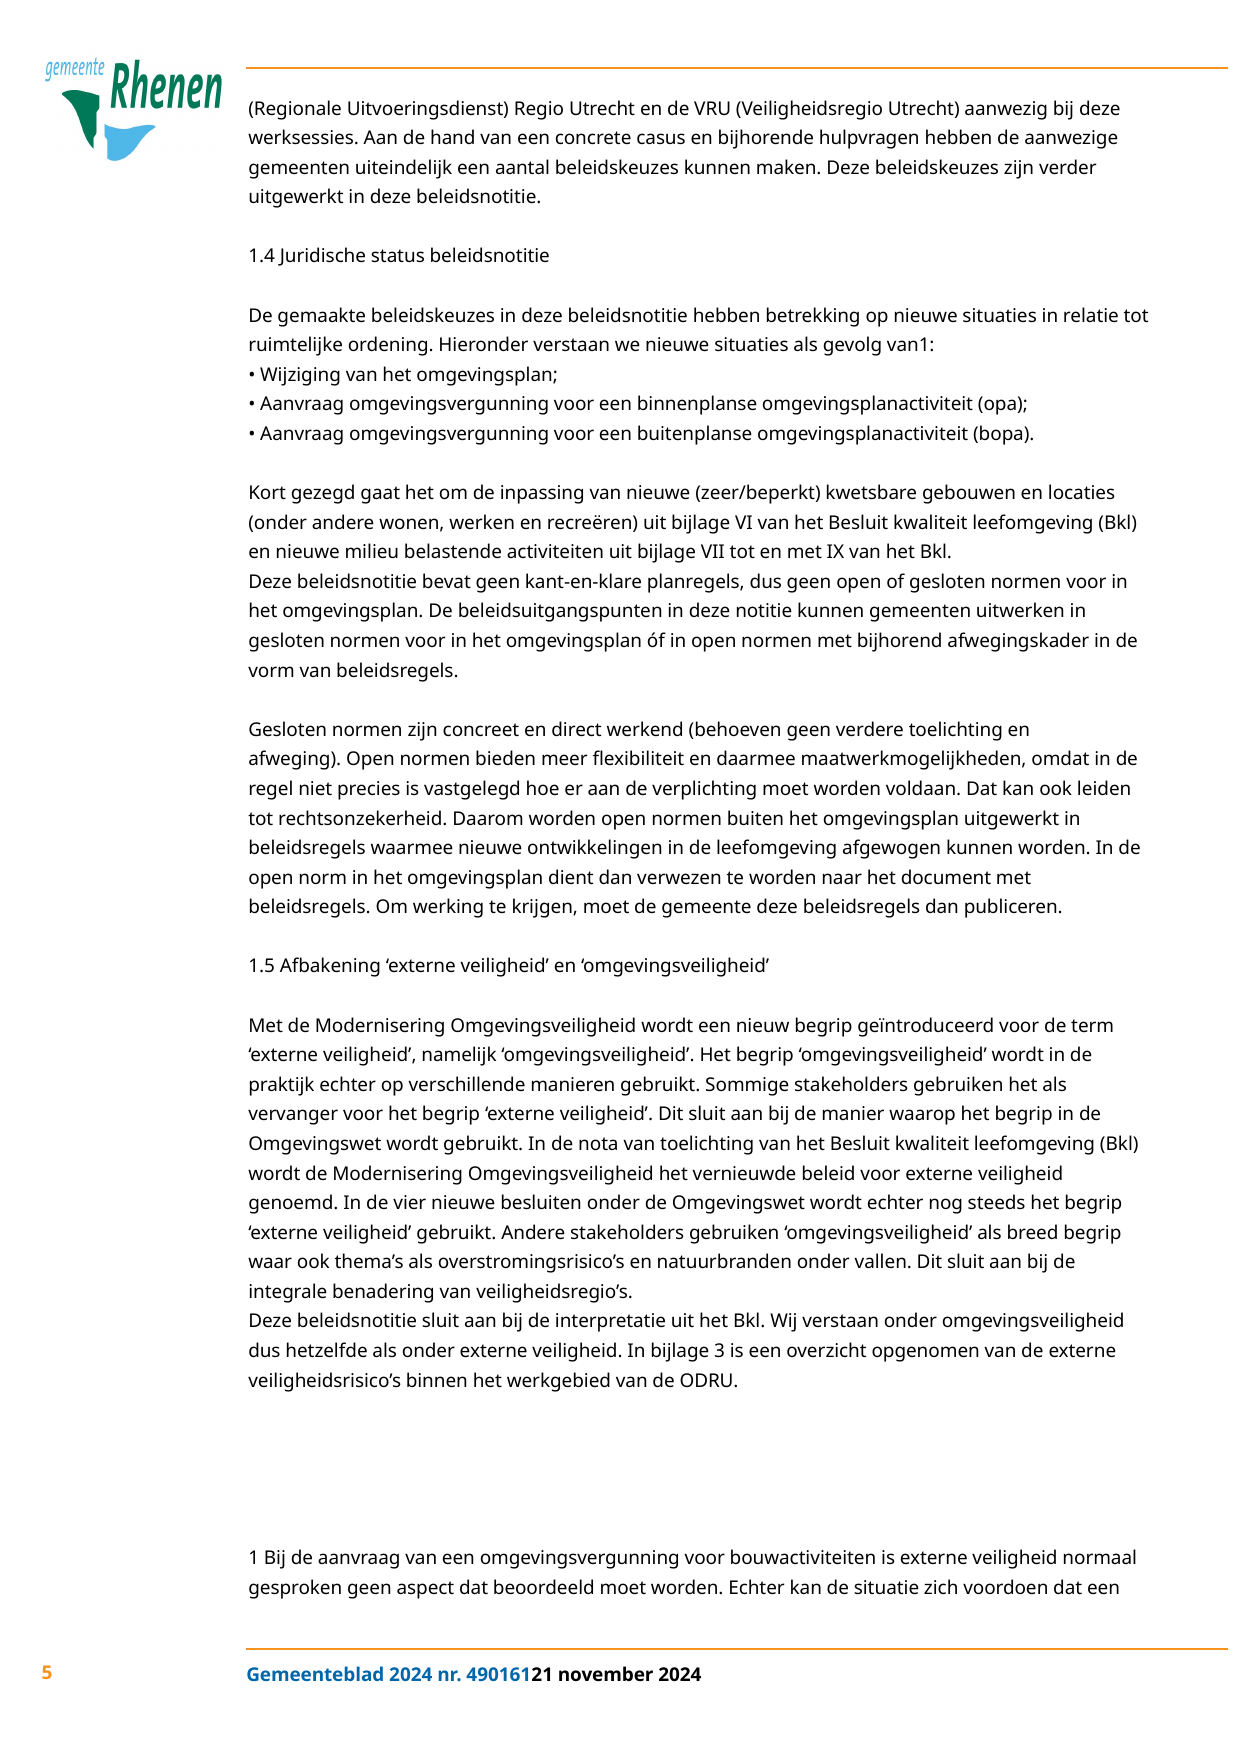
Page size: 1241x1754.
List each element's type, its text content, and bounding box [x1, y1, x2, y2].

picture [41, 47, 231, 172]
text 1 Bij de aanvraag van een omgevingsvergunning voor bouwactiviteiten is externe veiligheid normaal gesproken geen aspect dat beoordeeld moet worden. Echter kan de situatie zich voordoen dat een [248, 1544, 1152, 1600]
text Kort gezegd gaat het om de inpassing van nieuwe (zeer/beperkt) kwetsbare gebouwen en locaties (onder andere wonen, werken en recreëren) uit bijlage VI van het Besluit kwaliteit leefomgeving (Bkl) en nieuwe milieu belastende activiteiten uit bijlage VII tot en met IX van het Bkl. [248, 479, 1152, 564]
text Gesloten normen zijn concreet en direct werkend (behoeven geen verdere toelichting en [248, 716, 1152, 742]
text afweging). Open normen bieden meer flexibiliteit en daarmee maatwerkmogelijkheden, omdat in de regel niet precies is vastgelegd hoe er aan de verplichting moet worden voldaan. Dat kan ook leiden tot rechtsonzekerheid. Daarom worden open normen buiten het omgevingsplan uitgewerkt in beleidsregels waarmee nieuwe ontwikkelingen in de leefomgeving afgewogen kunnen worden. In de open norm in het omgevingsplan dient dan verwezen te worden naar het document met beleidsregels. Om werking te krijgen, moet de gemeente deze beleidsregels dan publiceren. [248, 746, 1152, 919]
text (Regionale Uitvoeringsdienst) Regio Utrecht en de VRU (Veiligheidsregio Utrecht) aanwezig bij deze werksessies. Aan de hand van een concrete casus en bijhorende hulpvragen hebben de aanwezige gemeenten uiteindelijk een aantal beleidskeuzes kunnen maken. Deze beleidskeuzes zijn verder uitgewerkt in deze beleidsnotitie. [248, 95, 1152, 209]
text De gemaakte beleidskeuzes in deze beleidsnotitie hebben betrekking op nieuwe situaties in relatie tot ruimtelijke ordening. Hieronder verstaan we nieuwe situaties als gevolg van1: [248, 302, 1152, 357]
text • Wijziging van het omgevingsplan; [248, 361, 1152, 387]
text • Aanvraag omgevingsvergunning voor een buitenplanse omgevingsplanactiviteit (bopa). [248, 420, 1152, 446]
text Met de Modernisering Omgevingsveiligheid wordt een nieuw begrip geïntroduceerd voor de term ‘externe veiligheid’, namelijk ‘omgevingsveiligheid’. Het begrip ‘omgevingsveiligheid’ wordt in de praktijk echter op verschillende manieren gebruikt. Sommige stakeholders gebruiken het als vervanger voor het begrip ‘externe veiligheid’. Dit sluit aan bij de manier waarop het begrip in de Omgevingswet wordt gebruikt. In de nota van toelichting van het Besluit kwaliteit leefomgeving (Bkl) wordt de Modernisering Omgevingsveiligheid het vernieuwde beleid voor externe veiligheid genoemd. In de vier nieuwe besluiten onder de Omgevingswet wordt echter nog steeds het begrip ‘externe veiligheid’ gebruikt. Andere stakeholders gebruiken ‘omgevingsveiligheid’ als breed begrip waar ook thema’s als overstromingsrisico’s en natuurbranden onder vallen. Dit sluit aan bij de integrale benadering van veiligheidsregio’s. [248, 1012, 1152, 1304]
text 1.4 Juridische status beleidsnotitie [248, 243, 1152, 268]
text Deze beleidsnotitie sluit aan bij de interpretatie uit het Bkl. Wij verstaan onder omgevingsveiligheid dus hetzelfde als onder externe veiligheid. In bijlage 3 is een overzicht opgenomen van de externe veiligheidsrisico’s binnen het werkgebied van de ODRU. [248, 1308, 1152, 1393]
text 1.5 Afbakening ‘externe veiligheid’ en ‘omgevingsveiligheid’ [248, 953, 1152, 978]
text Deze beleidsnotitie bevat geen kant-en-klare planregels, dus geen open of gesloten normen voor in het omgevingsplan. De beleidsuitgangspunten in deze notitie kunnen gemeenten uitwerken in gesloten normen voor in het omgevingsplan óf in open normen met bijhorend afwegingskader in de vorm van beleidsregels. [248, 568, 1152, 683]
text • Aanvraag omgevingsvergunning voor een binnenplanse omgevingsplanactiviteit (opa); [248, 391, 1152, 416]
